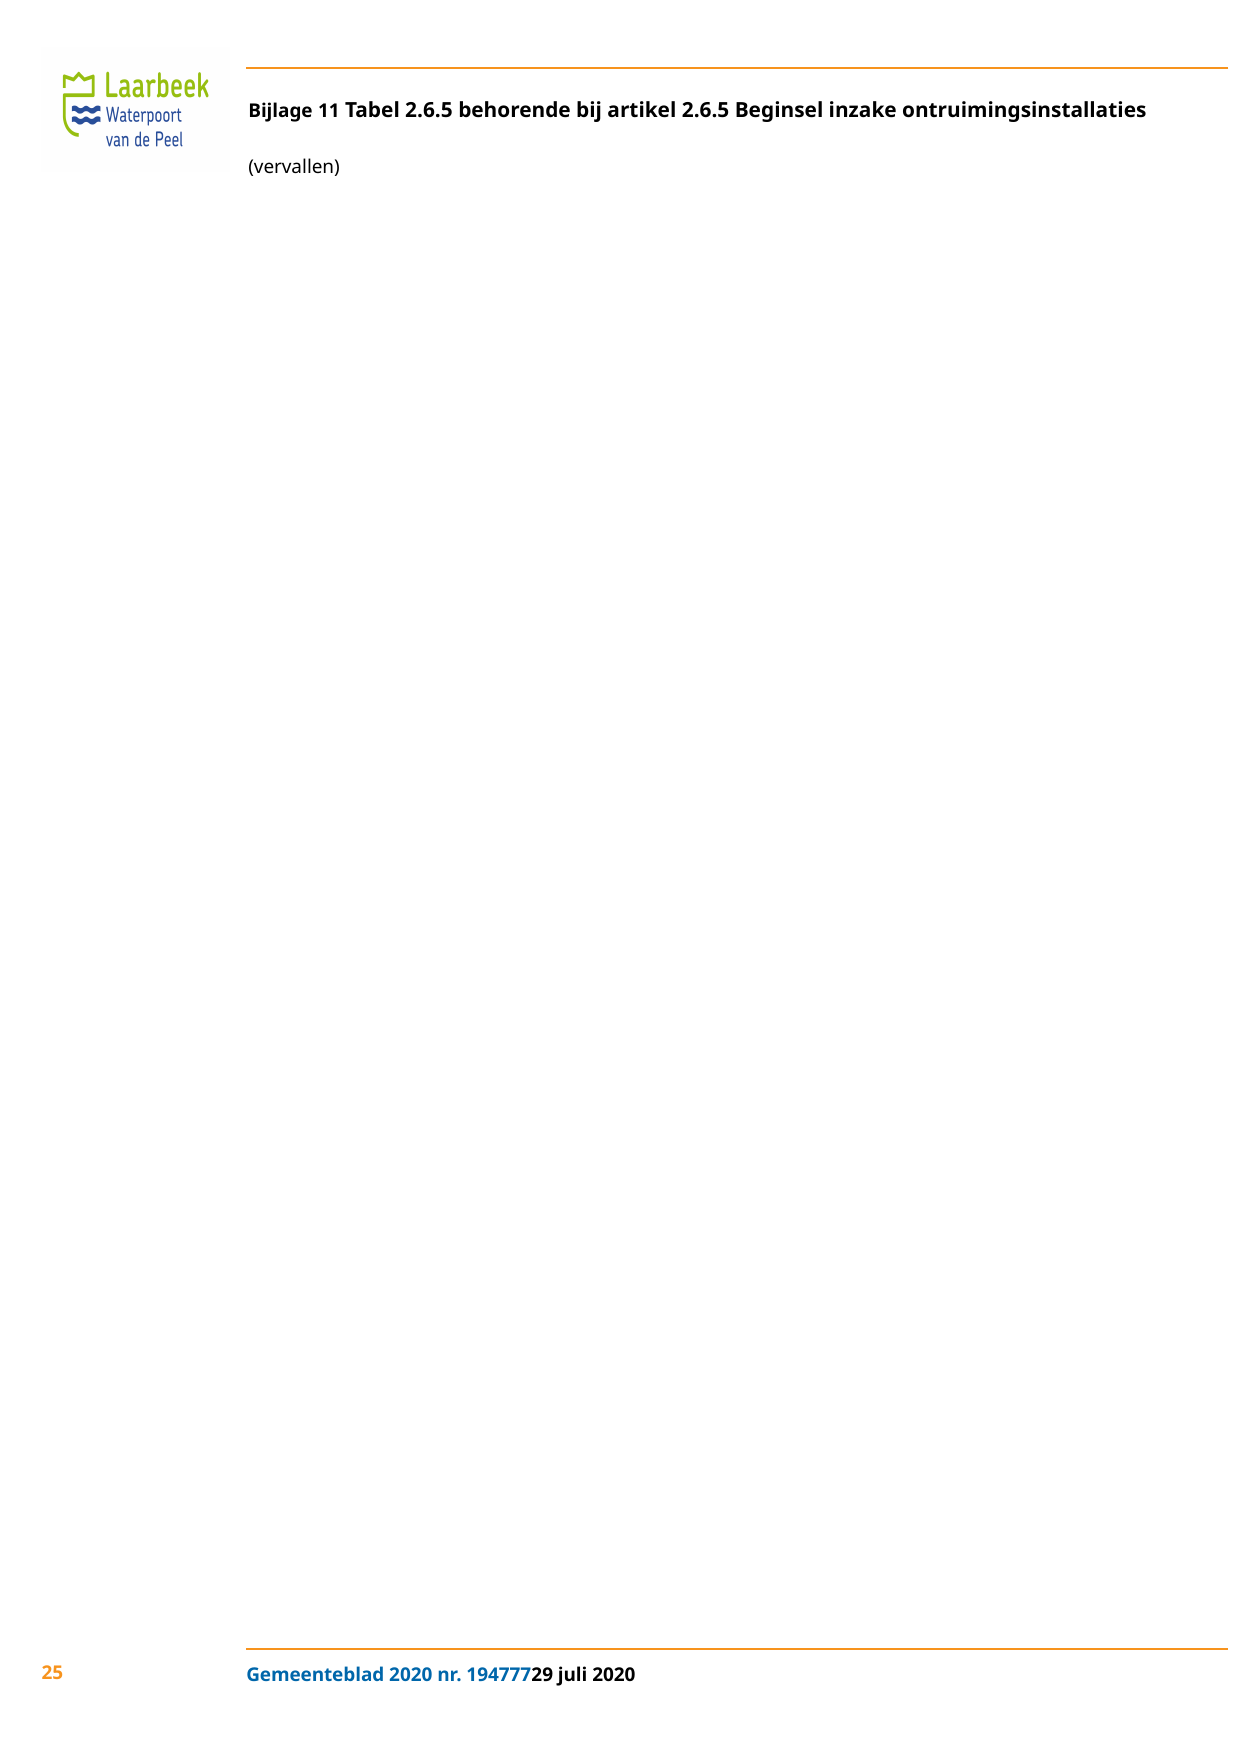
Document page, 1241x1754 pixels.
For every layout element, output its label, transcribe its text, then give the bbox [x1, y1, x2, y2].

picture [41, 47, 231, 172]
text (vervallen) [248, 153, 1152, 179]
text Bijlage 11 Tabel 2.6.5 behorende bij artikel 2.6.5 Beginsel inzake ontruimingsinstallaties [248, 95, 1152, 123]
